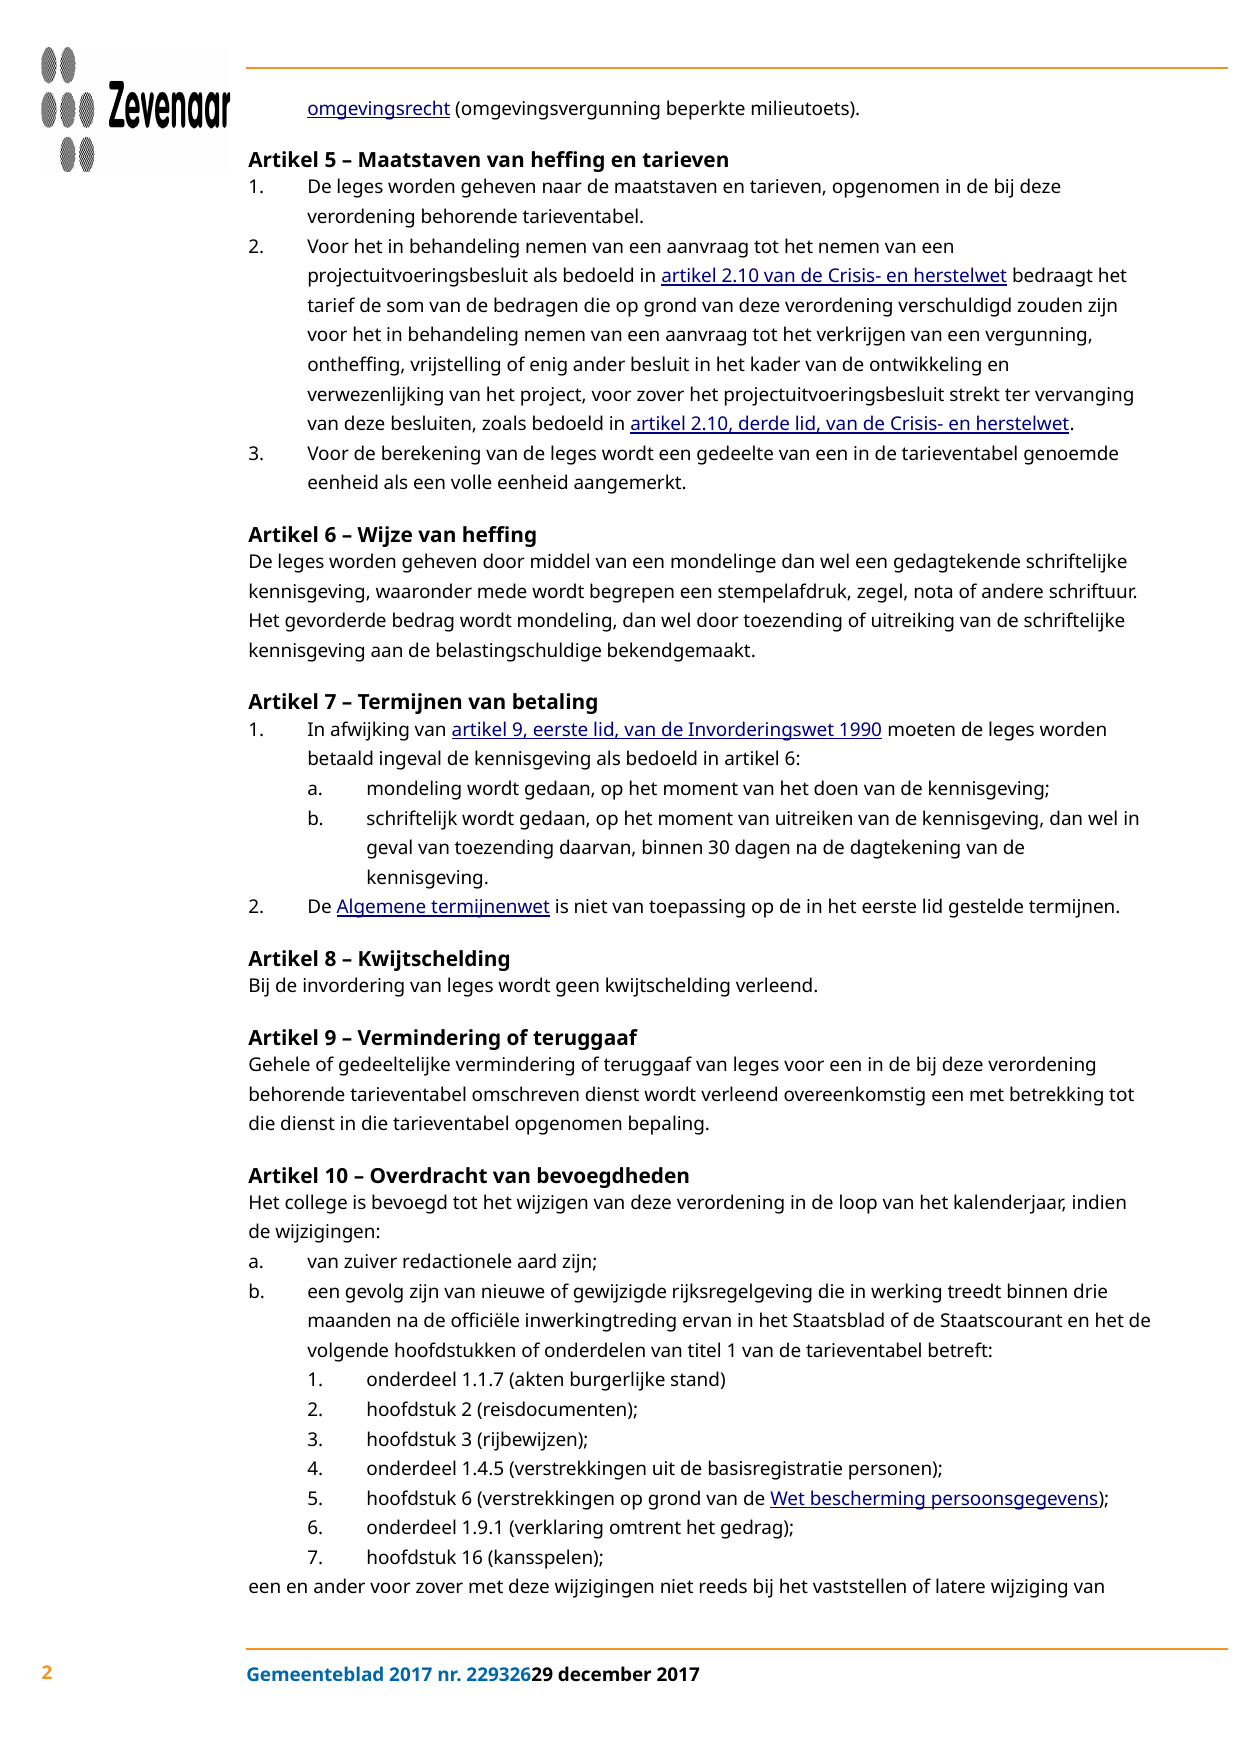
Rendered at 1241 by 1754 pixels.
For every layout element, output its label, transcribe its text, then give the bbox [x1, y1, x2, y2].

text Artikel 9 – Vermindering of teruggaaf [248, 1023, 1152, 1051]
list hoofdstuk 2 (reisdocumenten); [307, 1396, 1152, 1422]
text een en ander voor zover met deze wijzigingen niet reeds bij het vaststellen of latere wijziging van [248, 1574, 1152, 1599]
text Artikel 10 – Overdracht van bevoegdheden [248, 1161, 1152, 1189]
list De leges worden geheven naar de maatstaven en tarieven, opgenomen in de bij deze verordening behorende tarieventabel. [248, 174, 1152, 229]
text Het college is bevoegd tot het wijzigen van deze verordening in de loop van het kalenderjaar, indien de wijzigingen: [248, 1189, 1152, 1244]
list Voor het in behandeling nemen van een aanvraag tot het nemen van een projectuitvoeringsbesluit als bedoeld in artikel 2.10 van de Crisis- en herstelwet bedraagt het tarief de som van de bedragen die op grond van deze verordening verschuldigd zouden zijn voor het in behandeling nemen van een aanvraag tot het verkrijgen van een vergunning, ontheffing, vrijstelling of enig ander besluit in het kader van de ontwikkeling en verwezenlijking van het project, voor zover het projectuitvoeringsbesluit strekt ter vervanging van deze besluiten, zoals bedoeld in artikel 2.10, derde lid, van de Crisis- en herstelwet. [248, 233, 1152, 436]
text Bij de invordering van leges wordt geen kwijtschelding verleend. [248, 972, 1152, 998]
list In afwijking van artikel 9, eerste lid, van de Invorderingswet 1990 moeten de leges worden betaald ingeval de kennisgeving als bedoeld in artikel 6: [248, 716, 1152, 771]
text Gehele of gedeeltelijke vermindering of teruggaaf van leges voor een in de bij deze verordening behorende tarieventabel omschreven dienst wordt verleend overeenkomstig een met betrekking tot die dienst in die tarieventabel opgenomen bepaling. [248, 1051, 1152, 1136]
list schriftelijk wordt gedaan, op het moment van uitreiken van de kennisgeving, dan wel in geval van toezending daarvan, binnen 30 dagen na de dagtekening van de kennisgeving. [307, 805, 1152, 889]
text Artikel 8 – Kwijtschelding [248, 944, 1152, 972]
text De leges worden geheven door middel van een mondelinge dan wel een gedagtekende schriftelijke kennisgeving, waaronder mede wordt begrepen een stempelafdruk, zegel, nota of andere schriftuur. Het gevorderde bedrag wordt mondeling, dan wel door toezending of uitreiking van de schriftelijke kennisgeving aan de belastingschuldige bekendgemaakt. [248, 548, 1152, 663]
list onderdeel 1.9.1 (verklaring omtrent het gedrag); [307, 1514, 1152, 1540]
list onderdeel 1.1.7 (akten burgerlijke stand) [307, 1367, 1152, 1392]
list hoofdstuk 16 (kansspelen); [307, 1544, 1152, 1570]
list mondeling wordt gedaan, op het moment van het doen van de kennisgeving; [307, 775, 1152, 801]
text Artikel 6 – Wijze van heffing [248, 520, 1152, 548]
text Artikel 7 – Termijnen van betaling [248, 687, 1152, 716]
picture [41, 47, 231, 172]
list De Algemene termijnenwet is niet van toepassing op de in het eerste lid gestelde termijnen. [248, 893, 1152, 919]
list hoofdstuk 3 (rijbewijzen); [307, 1426, 1152, 1452]
list van zuiver redactionele aard zijn; [248, 1248, 1152, 1274]
list Voor de berekening van de leges wordt een gedeelte van een in de tarieventabel genoemde eenheid als een volle eenheid aangemerkt. [248, 440, 1152, 495]
list hoofdstuk 6 (verstrekkingen op grond van de Wet bescherming persoonsgegevens); [307, 1485, 1152, 1511]
list een gevolg zijn van nieuwe of gewijzigde rijksregelgeving die in werking treedt binnen drie maanden na de officiële inwerkingtreding ervan in het Staatsblad of de Staatscourant en het de volgende hoofdstukken of onderdelen van titel 1 van de tarieventabel betreft: [248, 1278, 1152, 1363]
text Artikel 5 – Maatstaven van heffing en tarieven [248, 145, 1152, 174]
list onderdeel 1.4.5 (verstrekkingen uit de basisregistratie personen); [307, 1455, 1152, 1481]
list omgevingsrecht (omgevingsvergunning beperkte milieutoets). [248, 95, 1152, 121]
